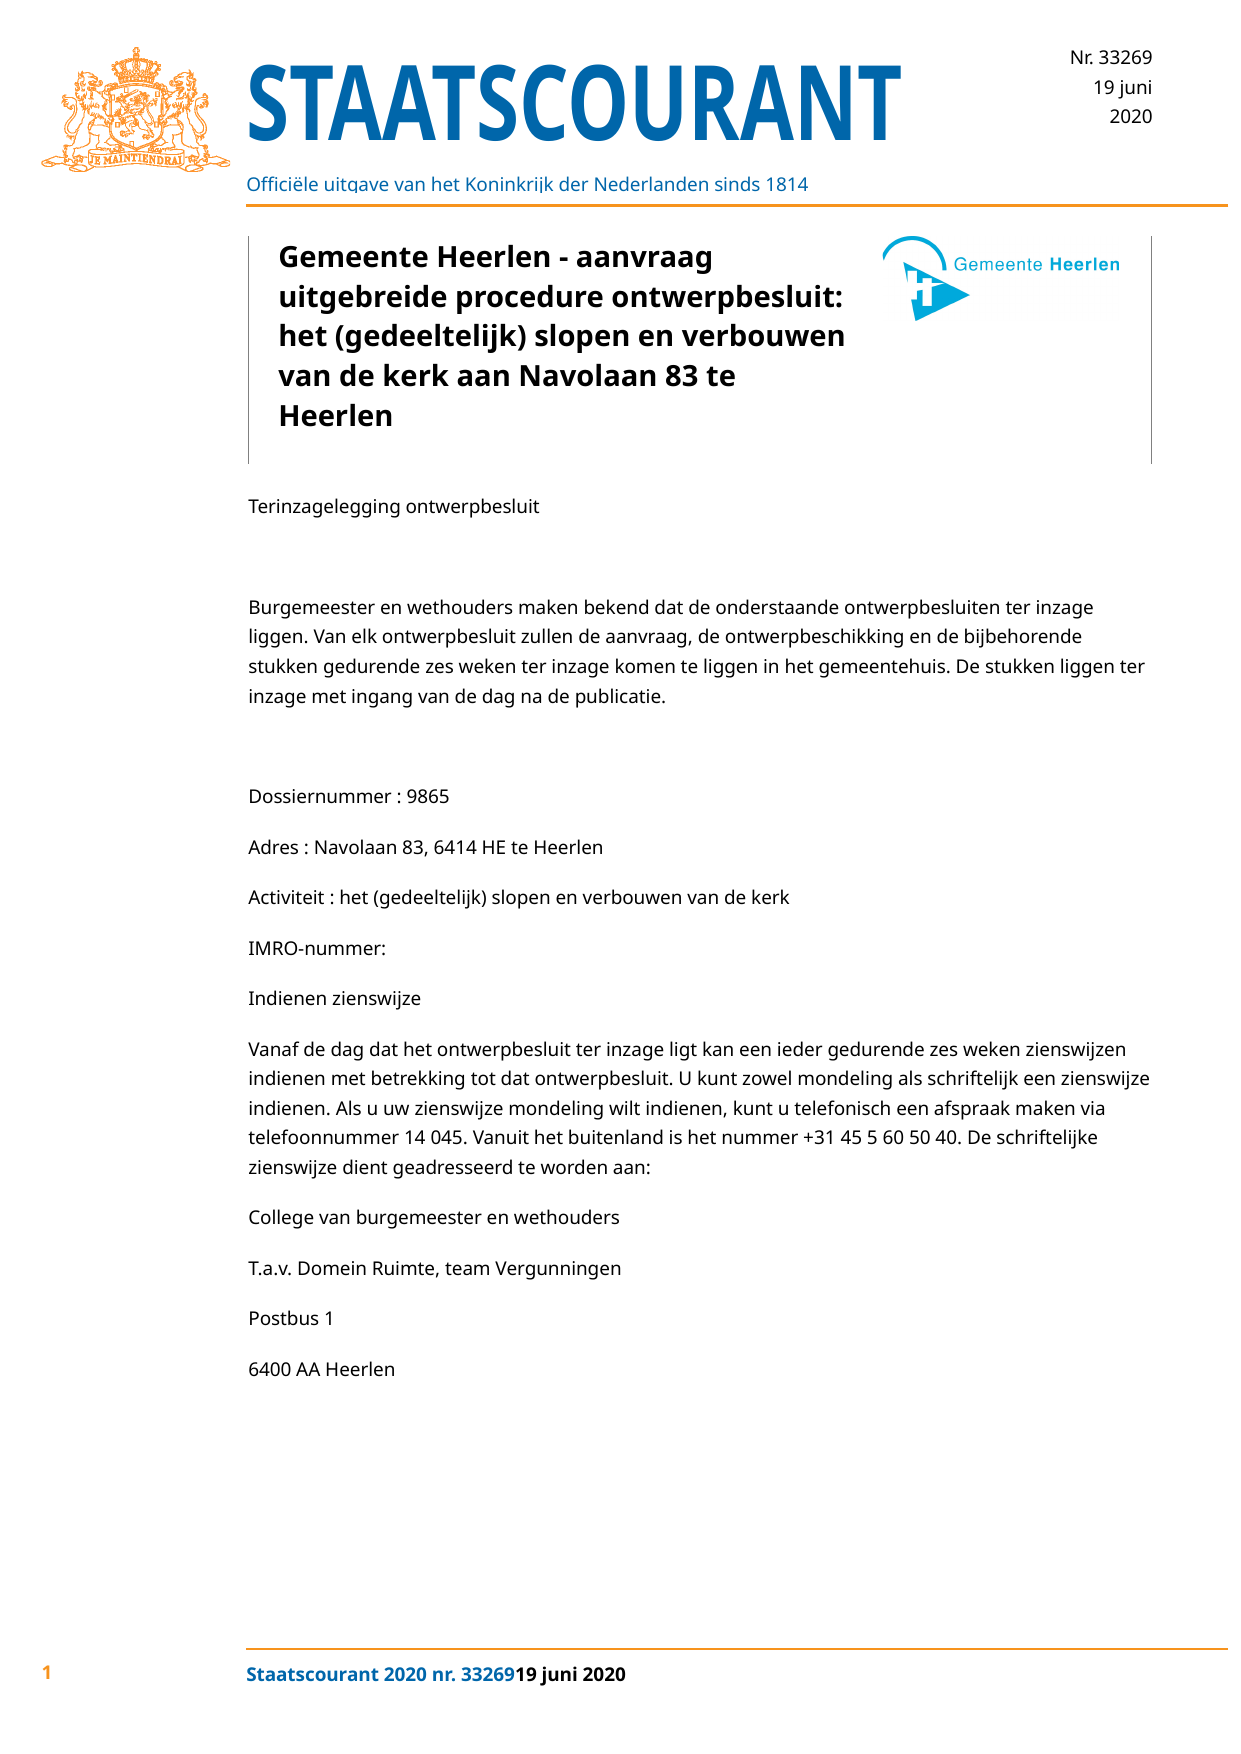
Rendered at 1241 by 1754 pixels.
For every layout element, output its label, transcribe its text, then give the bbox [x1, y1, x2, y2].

text Burgemeester en wethouders maken bekend dat de onderstaande ontwerpbesluiten ter inzage liggen. Van elk ontwerpbesluit zullen de aanvraag, de ontwerpbeschikking en de bijbehorende stukken gedurende zes weken ter inzage komen te liggen in het gemeentehuis. De stukken liggen ter inzage met ingang van de dag na de publicatie. [248, 594, 1152, 709]
text 6400 AA Heerlen [248, 1356, 1152, 1382]
text Indienen zienswijze [248, 985, 1152, 1011]
picture [882, 236, 903, 252]
text Postbus 1 [248, 1305, 1152, 1331]
text Terinzagelegging ontwerpbesluit [248, 493, 1152, 519]
picture [41, 47, 231, 172]
text IMRO-nummer: [248, 935, 1152, 961]
text Adres : Navolaan 83, 6414 HE te Heerlen [248, 834, 1152, 860]
text Activiteit : het (gedeeltelijk) slopen en verbouwen van de kerk [248, 884, 1152, 910]
picture [882, 236, 1119, 321]
table_header Gemeente Heerlen - aanvraag uitgebreide procedure ontwerpbesluit: het (gedeeltelijk) slopen en verbouwen van de kerk aan Navolaan 83 te Heerlen [249, 236, 850, 464]
table_header [850, 236, 1151, 464]
text Vanaf de dag dat het ontwerpbesluit ter inzage ligt kan een ieder gedurende zes weken zienswijzen indienen met betrekking tot dat ontwerpbesluit. U kunt zowel mondeling als schriftelijk een zienswijze indienen. Als u uw zienswijze mondeling wilt indienen, kunt u telefonisch een afspraak maken via telefoonnummer 14 045. Vanuit het buitenland is het nummer +31 45 5 60 50 40. De schriftelijke zienswijze dient geadresseerd te worden aan: [248, 1036, 1152, 1180]
text College van burgemeester en wethouders [248, 1204, 1152, 1230]
text Dossiernummer : 9865 [248, 784, 1152, 809]
text T.a.v. Domein Ruimte, team Vergunningen [248, 1255, 1152, 1281]
